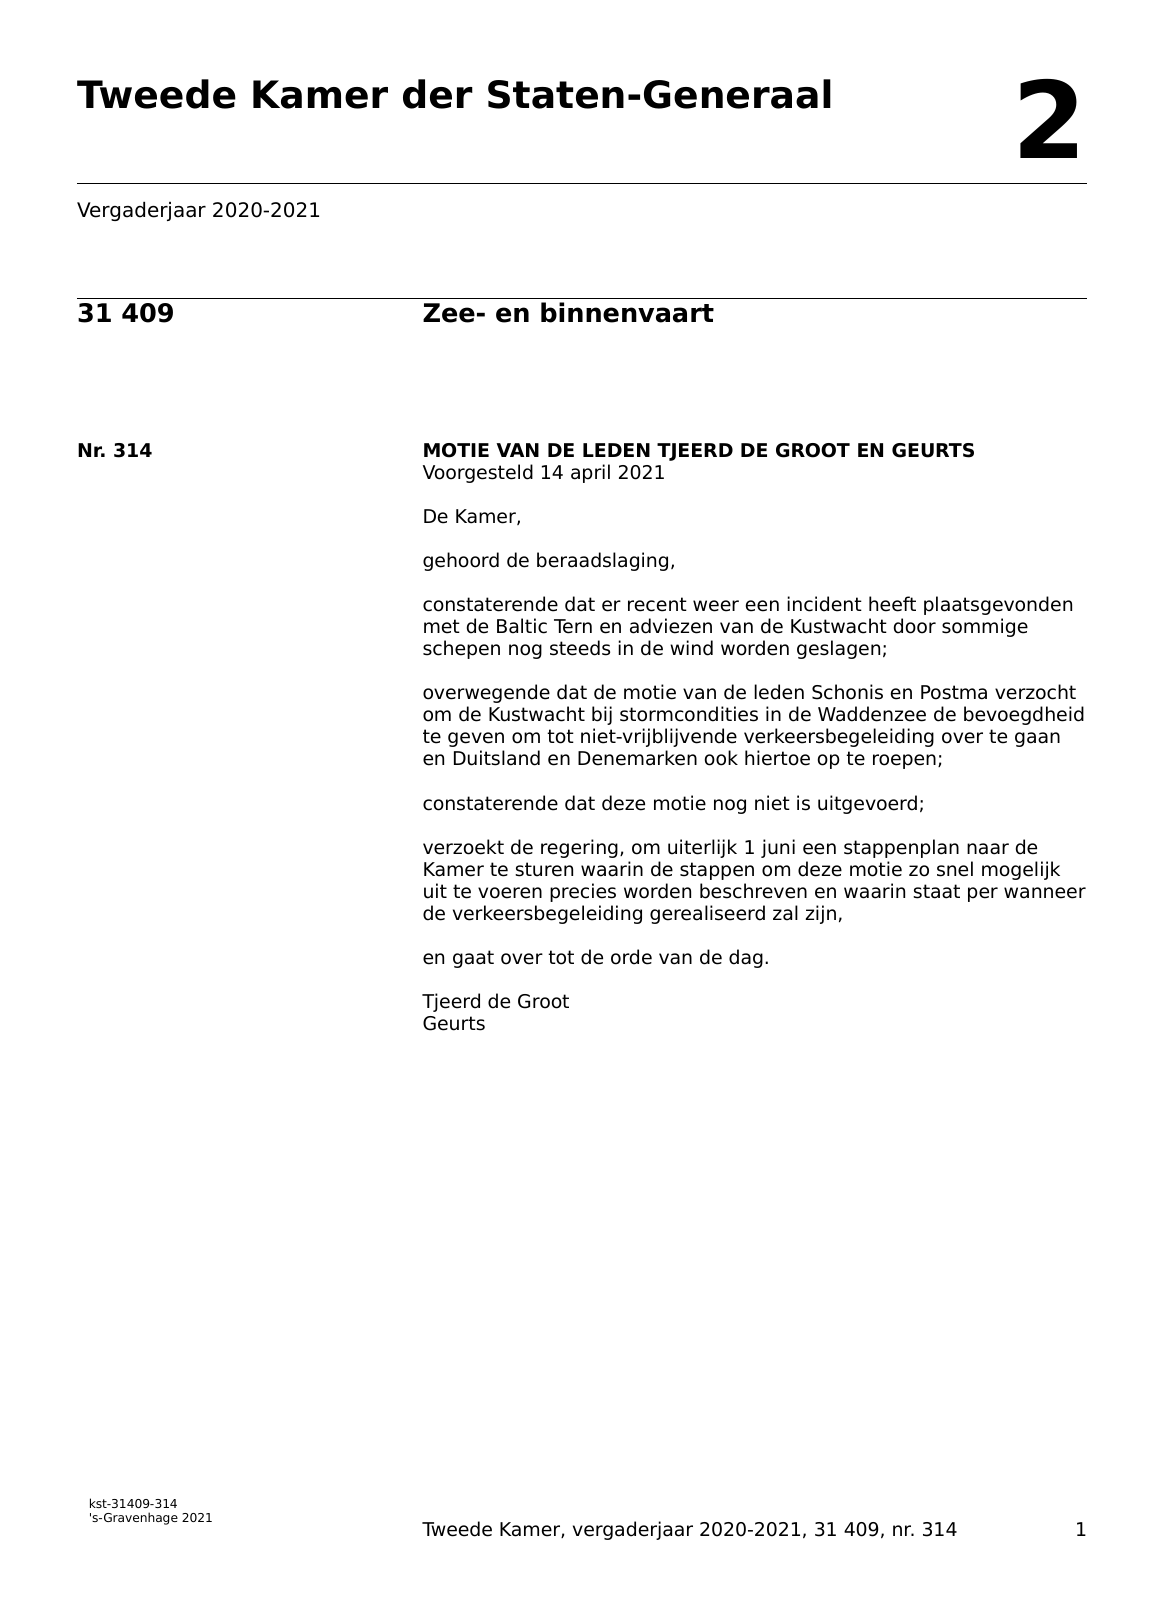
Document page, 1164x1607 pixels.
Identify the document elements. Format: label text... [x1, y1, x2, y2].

text constaterende dat deze motie nog niet is uitgevoerd; [422, 792, 1087, 814]
text Voorgesteld 14 april 2021 [422, 462, 1087, 484]
text overwegende dat de motie van de leden Schonis en Postma verzocht om de Kustwacht bij stormcondities in de Waddenzee de bevoegdheid te geven om tot niet-vrijblijvende verkeersbegeleiding over te gaan en Duitsland en Denemarken ook hiertoe op te roepen; [422, 682, 1087, 770]
text en gaat over tot de orde van de dag. [422, 947, 1087, 969]
table_cell Vergaderjaar 2020-2021 [77, 184, 1087, 298]
subtitle 31 409 Zee- en binnenvaart [77, 299, 1087, 329]
text constaterende dat er recent weer een incident heeft plaatsgevonden met de Baltic Tern en adviezen van de Kustwacht door sommige schepen nog steeds in de wind worden geslagen; [422, 594, 1087, 660]
table_header Tweede Kamer der Staten-Generaal [77, 59, 886, 183]
subtitle Nr. 314 MOTIE VAN DE LEDEN TJEERD DE GROOT EN GEURTS [77, 440, 1087, 462]
text gehoord de beraadslaging, [422, 550, 1087, 572]
text Geurts [422, 1013, 1087, 1035]
text verzoekt de regering, om uiterlijk 1 juni een stappenplan naar de Kamer te sturen waarin de stappen om deze motie zo snel mogelijk uit te voeren precies worden beschreven en waarin staat per wanneer de verkeersbegeleiding gerealiseerd zal zijn, [422, 837, 1087, 924]
table_header 2 [886, 59, 1087, 183]
text Tjeerd de Groot [422, 991, 1087, 1013]
text kst-31409-314 [88, 1497, 323, 1511]
text De Kamer, [422, 506, 1087, 528]
text 's-Gravenhage 2021 [88, 1511, 323, 1525]
